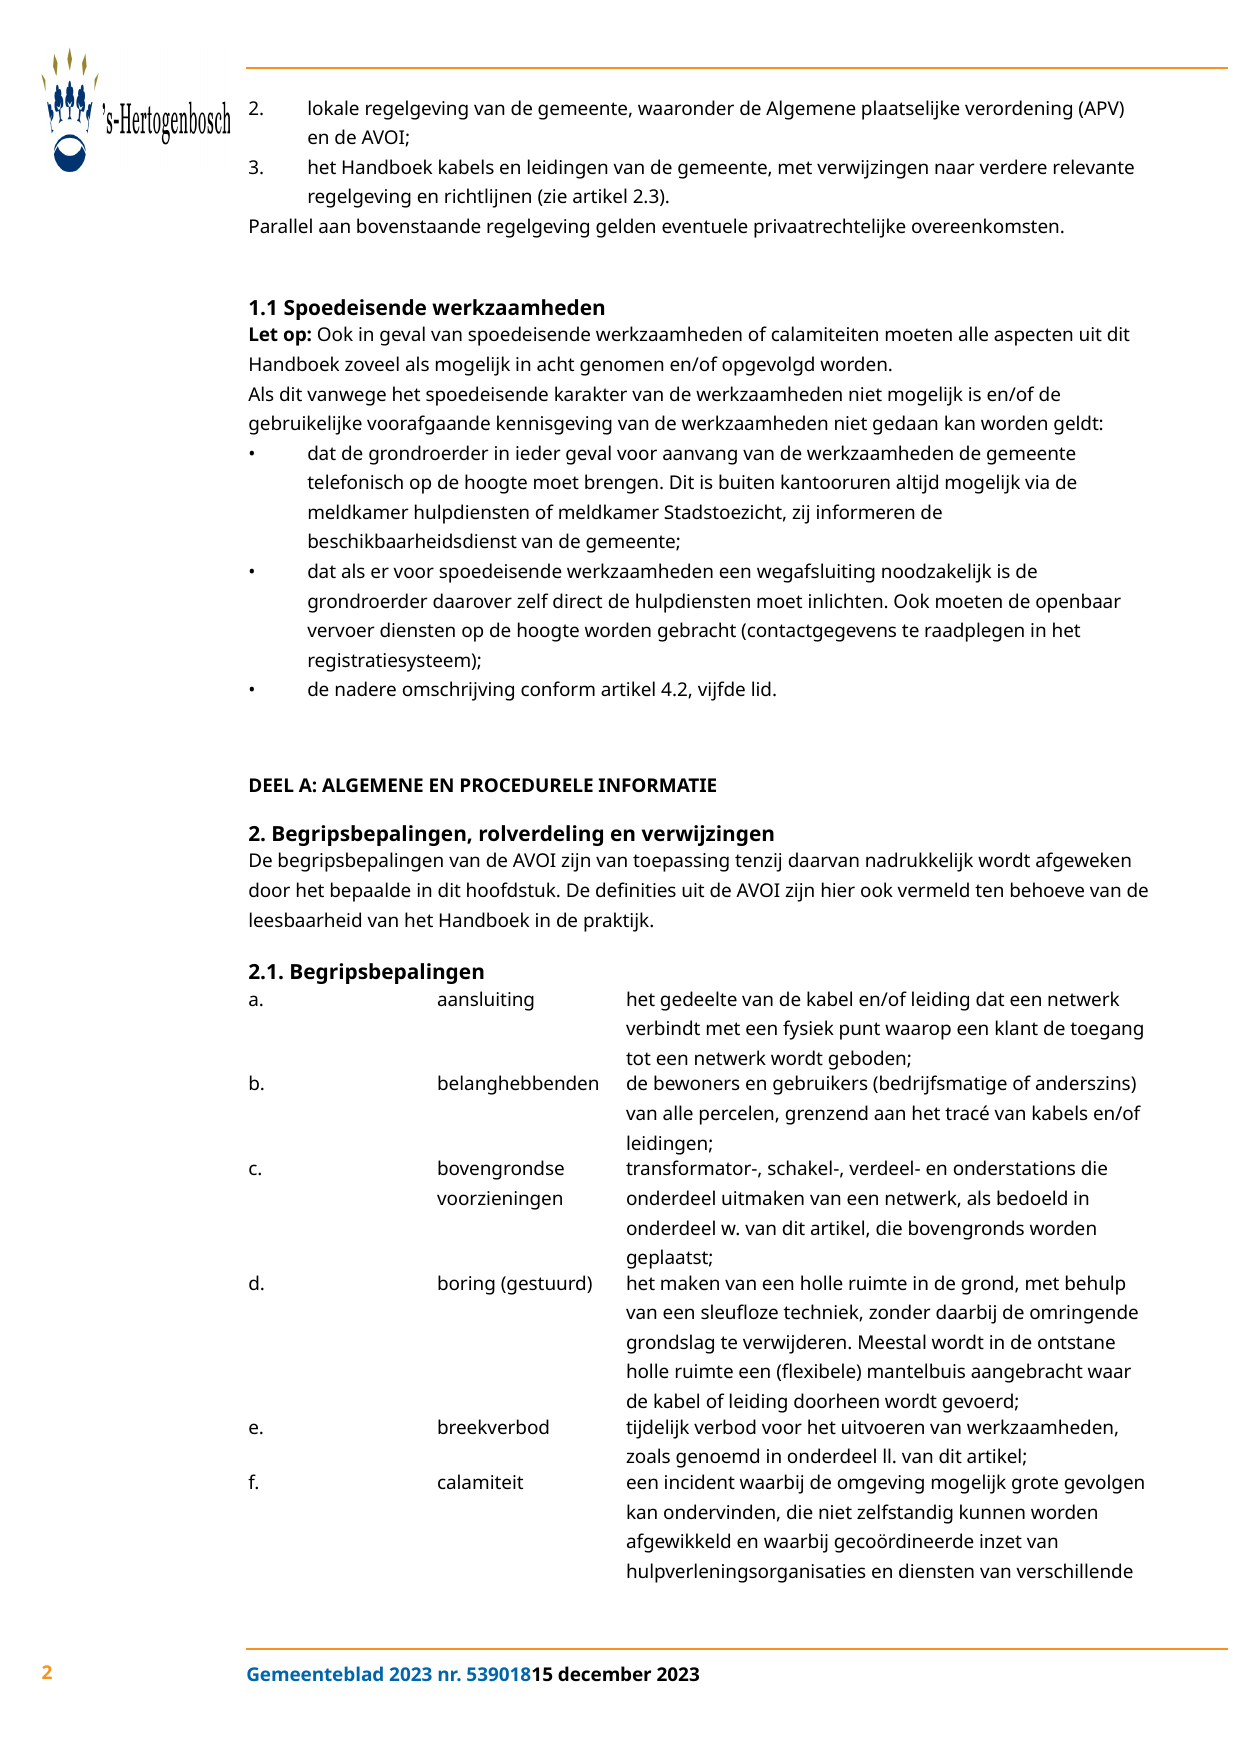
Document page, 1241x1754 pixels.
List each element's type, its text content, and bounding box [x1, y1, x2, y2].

list dat de grondroerder in ieder geval voor aanvang van de werkzaamheden de gemeente telefonisch op de hoogte moet brengen. Dit is buiten kantooruren altijd mogelijk via de meldkamer hulpdiensten of meldkamer Stadstoezicht, zij informeren de beschikbaarheidsdienst van de gemeente; [248, 440, 1152, 554]
table_cell d. [248, 1270, 437, 1414]
table_cell een incident waarbij de omgeving mogelijk grote gevolgen kan ondervinden, die niet zelfstandig kunnen worden afgewikkeld en waarbij gecoördineerde inzet van hulpverleningsorganisaties en diensten van verschillende [626, 1469, 1152, 1584]
list de nadere omschrijving conform artikel 4.2, vijfde lid. [248, 677, 1152, 702]
text 1.1 Spoedeisende werkzaamheden [248, 293, 1152, 322]
table_cell transformator-, schakel-, verdeel- en onderstations die onderdeel uitmaken van een netwerk, als bedoeld in onderdeel w. van dit artikel, die bovengronds worden geplaatst; [626, 1156, 1152, 1270]
text DEEL A: ALGEMENE EN PROCEDURELE INFORMATIE [248, 773, 1152, 798]
table_cell calamiteit [437, 1469, 626, 1584]
text Let op: Ook in geval van spoedeisende werkzaamheden of calamiteiten moeten alle aspecten uit dit Handboek zoveel als mogelijk in acht genomen en/of opgevolgd worden. [248, 322, 1152, 377]
text Als dit vanwege het spoedeisende karakter van de werkzaamheden niet mogelijk is en/of de gebruikelijke voorafgaande kennisgeving van de werkzaamheden niet gedaan kan worden geldt: [248, 381, 1152, 436]
table_cell breekverbod [437, 1414, 626, 1469]
text Parallel aan bovenstaande regelgeving gelden eventuele privaatrechtelijke overeenkomsten. [248, 213, 1152, 239]
table_cell e. [248, 1414, 437, 1469]
table_cell c. [248, 1156, 437, 1270]
table_cell bovengrondse voorzieningen [437, 1156, 626, 1270]
table_header aansluiting [437, 986, 626, 1071]
table_cell het maken van een holle ruimte in de grond, met behulp van een sleufloze techniek, zonder daarbij de omringende grondslag te verwijderen. Meestal wordt in de ontstane holle ruimte een (flexibele) mantelbuis aangebracht waar de kabel of leiding doorheen wordt gevoerd; [626, 1270, 1152, 1414]
list dat als er voor spoedeisende werkzaamheden een wegafsluiting noodzakelijk is de grondroerder daarover zelf direct de hulpdiensten moet inlichten. Ook moeten de openbaar vervoer diensten op de hoogte worden gebracht (contactgegevens te raadplegen in het registratiesysteem); [248, 558, 1152, 673]
table_cell b. [248, 1071, 437, 1156]
table_cell belanghebbenden [437, 1071, 626, 1156]
text De begripsbepalingen van de AVOI zijn van toepassing tenzij daarvan nadrukkelijk wordt afgeweken door het bepaalde in dit hoofdstuk. De definities uit de AVOI zijn hier ook vermeld ten behoeve van de leesbaarheid van het Handboek in de praktijk. [248, 848, 1152, 932]
table_cell f. [248, 1469, 437, 1584]
table_cell tijdelijk verbod voor het uitvoeren van werkzaamheden, zoals genoemd in onderdeel ll. van dit artikel; [626, 1414, 1152, 1469]
table_header het gedeelte van de kabel en/of leiding dat een netwerk verbindt met een fysiek punt waarop een klant de toegang tot een netwerk wordt geboden; [626, 986, 1152, 1071]
table_cell de bewoners en gebruikers (bedrijfsmatige of anderszins) van alle percelen, grenzend aan het tracé van kabels en/of leidingen; [626, 1071, 1152, 1156]
table_cell boring (gestuurd) [437, 1270, 626, 1414]
list het Handboek kabels en leidingen van de gemeente, met verwijzingen naar verdere relevante regelgeving en richtlijnen (zie artikel 2.3). [248, 154, 1152, 209]
table_header a. [248, 986, 437, 1071]
text 2.1. Begripsbepalingen [248, 957, 1152, 986]
picture [41, 47, 231, 172]
list lokale regelgeving van de gemeente, waaronder de Algemene plaatselijke verordening (APV) en de AVOI; [248, 95, 1152, 150]
text 2. Begripsbepalingen, rolverdeling en verwijzingen [248, 819, 1152, 848]
